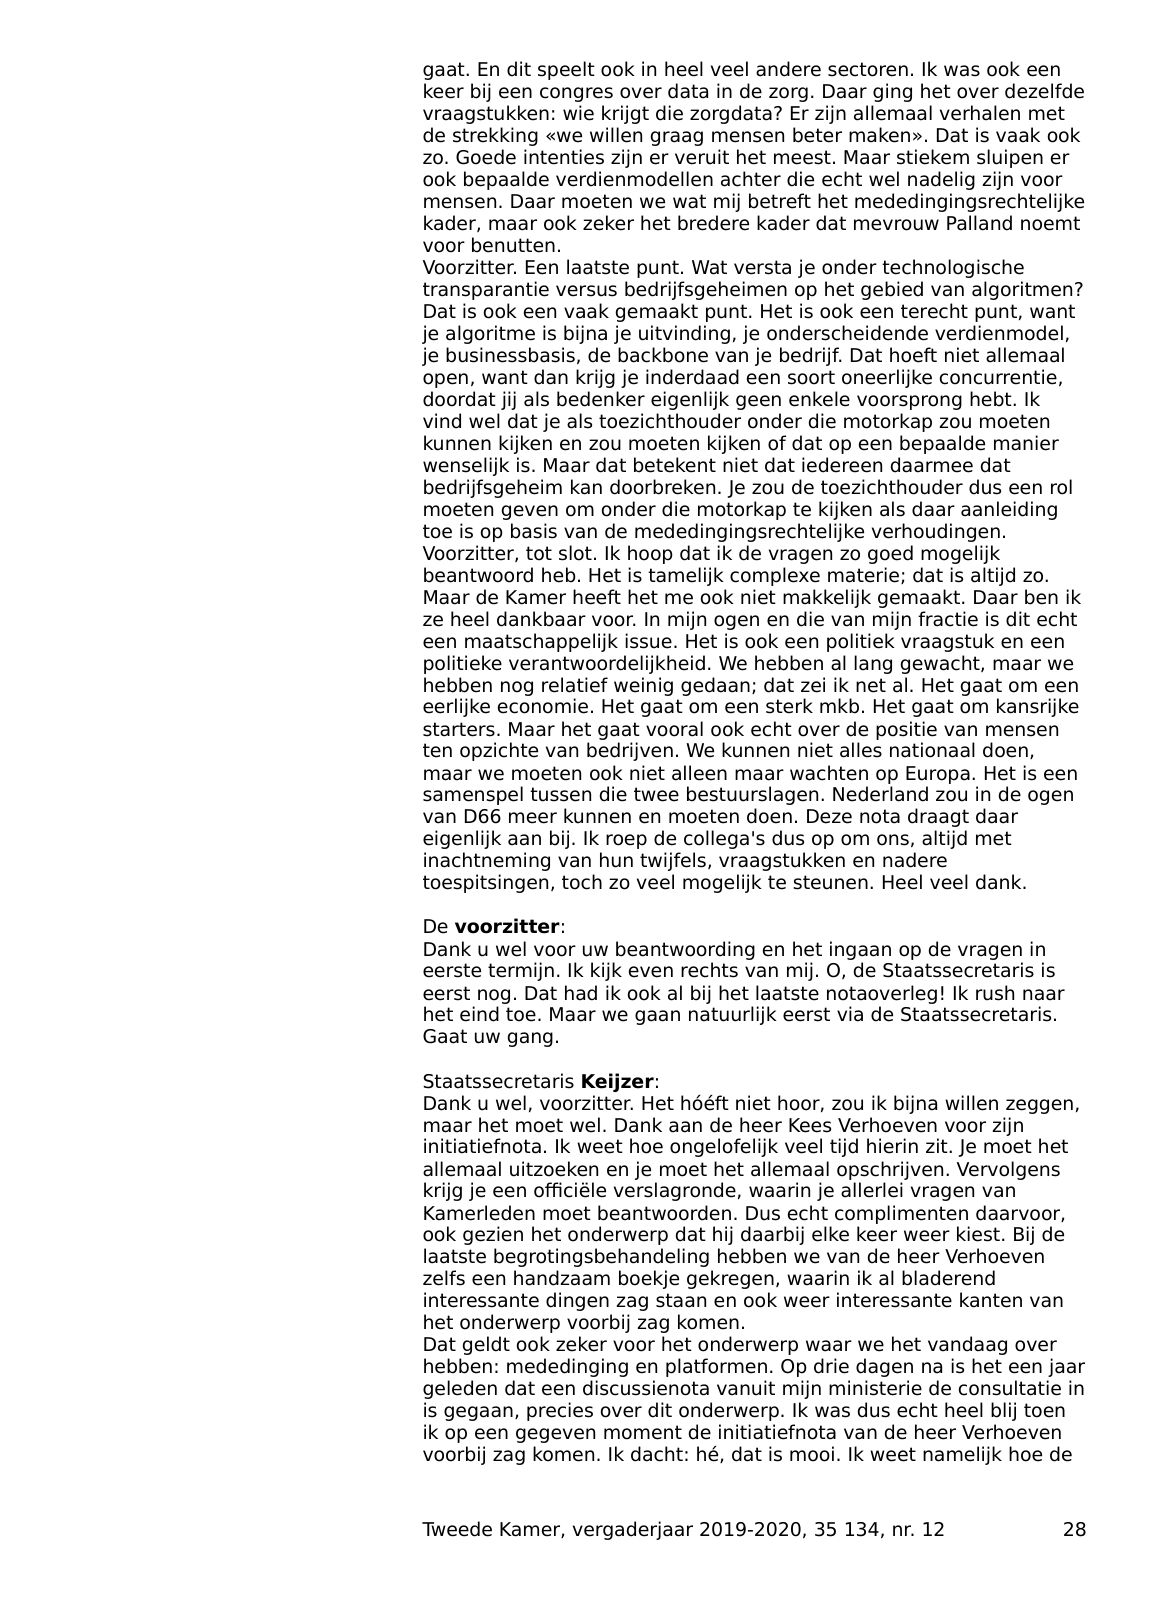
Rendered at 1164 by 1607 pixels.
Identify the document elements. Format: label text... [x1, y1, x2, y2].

text Dank u wel, voorzitter. Het hóéft niet hoor, zou ik bijna willen zeggen, maar het moet wel. Dank aan de heer Kees Verhoeven voor zijn initiatiefnota. Ik weet hoe ongelofelijk veel tijd hierin zit. Je moet het allemaal uitzoeken en je moet het allemaal opschrijven. Vervolgens krijg je een officiële verslagronde, waarin je allerlei vragen van Kamerleden moet beantwoorden. Dus echt complimenten daarvoor, ook gezien het onderwerp dat hij daarbij elke keer weer kiest. Bij de laatste begrotingsbehandeling hebben we van de heer Verhoeven zelfs een handzaam boekje gekregen, waarin ik al bladerend interessante dingen zag staan en ook weer interessante kanten van het onderwerp voorbij zag komen. [422, 1092, 1087, 1334]
text Dat geldt ook zeker voor het onderwerp waar we het vandaag over hebben: mededinging en platformen. Op drie dagen na is het een jaar geleden dat een discussienota vanuit mijn ministerie de consultatie in is gegaan, precies over dit onderwerp. Ik was dus echt heel blij toen ik op een gegeven moment de initiatiefnota van de heer Verhoeven voorbij zag komen. Ik dacht: hé, dat is mooi. Ik weet namelijk hoe de [422, 1334, 1087, 1466]
text Dank u wel voor uw beantwoording en het ingaan op de vragen in eerste termijn. Ik kijk even rechts van mij. O, de Staatssecretaris is eerst nog. Dat had ik ook al bij het laatste notaoverleg! Ik rush naar het eind toe. Maar we gaan natuurlijk eerst via de Staatssecretaris. Gaat uw gang. [422, 938, 1087, 1048]
text Voorzitter. Een laatste punt. Wat versta je onder technologische transparantie versus bedrijfsgeheimen op het gebied van algoritmen? Dat is ook een vaak gemaakt punt. Het is ook een terecht punt, want je algoritme is bijna je uitvinding, je onderscheidende verdienmodel, je businessbasis, de backbone van je bedrijf. Dat hoeft niet allemaal open, want dan krijg je inderdaad een soort oneerlijke concurrentie, doordat jij als bedenker eigenlijk geen enkele voorsprong hebt. Ik vind wel dat je als toezichthouder onder die motorkap zou moeten kunnen kijken en zou moeten kijken of dat op een bepaalde manier wenselijk is. Maar dat betekent niet dat iedereen daarmee dat bedrijfsgeheim kan doorbreken. Je zou de toezichthouder dus een rol moeten geven om onder die motorkap te kijken als daar aanleiding toe is op basis van de mededingingsrechtelijke verhoudingen. [422, 257, 1087, 543]
text De voorzitter: [422, 916, 1087, 938]
text Staatssecretaris Keijzer: [422, 1071, 1087, 1092]
text gaat. En dit speelt ook in heel veel andere sectoren. Ik was ook een keer bij een congres over data in de zorg. Daar ging het over dezelfde vraagstukken: wie krijgt die zorgdata? Er zijn allemaal verhalen met de strekking «we willen graag mensen beter maken». Dat is vaak ook zo. Goede intenties zijn er veruit het meest. Maar stiekem sluipen er ook bepaalde verdienmodellen achter die echt wel nadelig zijn voor mensen. Daar moeten we wat mij betreft het mededingingsrechtelijke kader, maar ook zeker het bredere kader dat mevrouw Palland noemt voor benutten. [422, 59, 1087, 257]
text Voorzitter, tot slot. Ik hoop dat ik de vragen zo goed mogelijk beantwoord heb. Het is tamelijk complexe materie; dat is altijd zo. Maar de Kamer heeft het me ook niet makkelijk gemaakt. Daar ben ik ze heel dankbaar voor. In mijn ogen en die van mijn fractie is dit echt een maatschappelijk issue. Het is ook een politiek vraagstuk en een politieke verantwoordelijkheid. We hebben al lang gewacht, maar we hebben nog relatief weinig gedaan; dat zei ik net al. Het gaat om een eerlijke economie. Het gaat om een sterk mkb. Het gaat om kansrijke starters. Maar het gaat vooral ook echt over de positie van mensen ten opzichte van bedrijven. We kunnen niet alles nationaal doen, maar we moeten ook niet alleen maar wachten op Europa. Het is een samenspel tussen die twee bestuurslagen. Nederland zou in de ogen van D66 meer kunnen en moeten doen. Deze nota draagt daar eigenlijk aan bij. Ik roep de collega's dus op om ons, altijd met inachtneming van hun twijfels, vraagstukken en nadere toespitsingen, toch zo veel mogelijk te steunen. Heel veel dank. [422, 543, 1087, 894]
